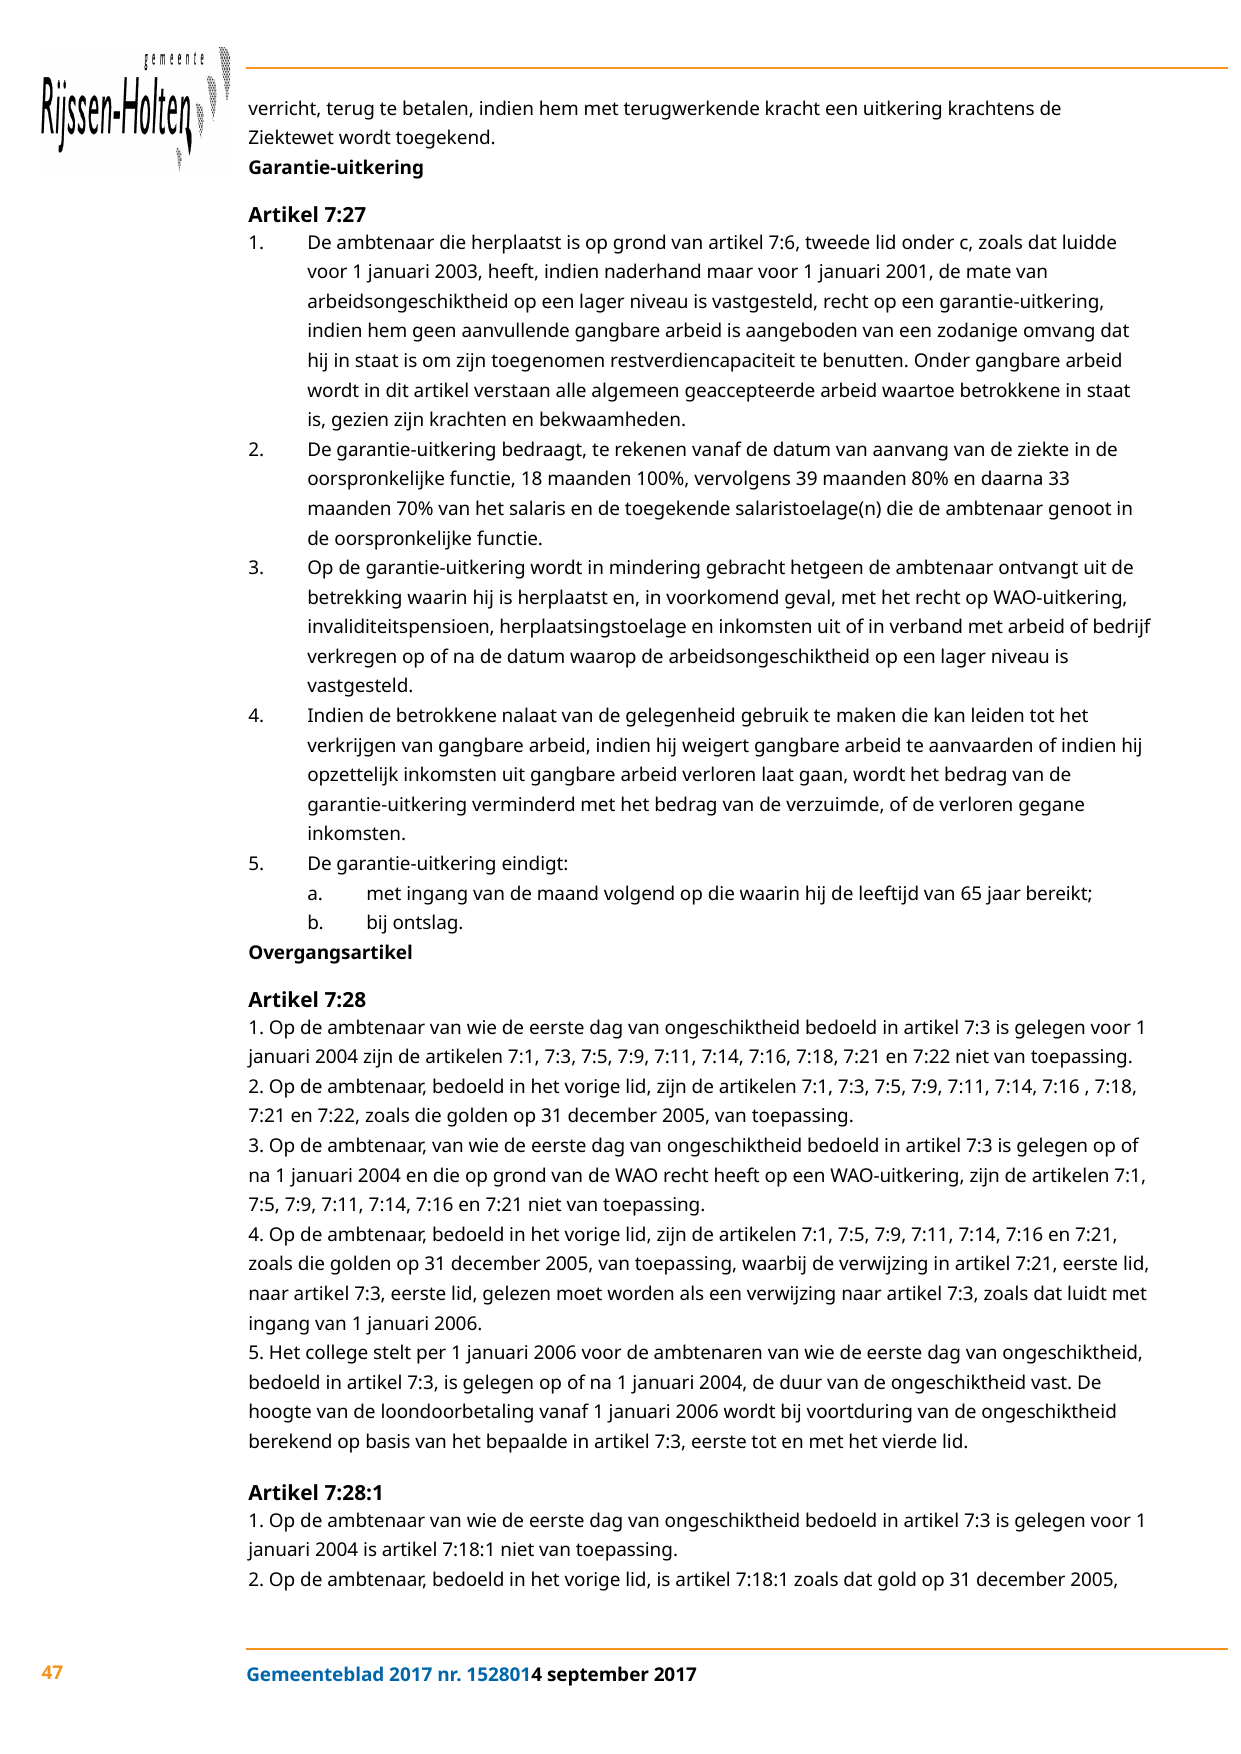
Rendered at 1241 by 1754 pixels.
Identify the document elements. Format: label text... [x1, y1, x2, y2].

text 4. Op de ambtenaar, bedoeld in het vorige lid, zijn de artikelen 7:1, 7:5, 7:9, 7:11, 7:14, 7:16 en 7:21, zoals die golden op 31 december 2005, van toepassing, waarbij de verwijzing in artikel 7:21, eerste lid, naar artikel 7:3, eerste lid, gelezen moet worden als een verwijzing naar artikel 7:3, zoals dat luidt met ingang van 1 januari 2006. [248, 1221, 1152, 1336]
text 1. Op de ambtenaar van wie de eerste dag van ongeschiktheid bedoeld in artikel 7:3 is gelegen voor 1 januari 2004 zijn de artikelen 7:1, 7:3, 7:5, 7:9, 7:11, 7:14, 7:16, 7:18, 7:21 en 7:22 niet van toepassing. [248, 1014, 1152, 1069]
text verricht, terug te betalen, indien hem met terugwerkende kracht een uitkering krachtens de Ziektewet wordt toegekend. [248, 95, 1152, 150]
text 3. Op de ambtenaar, van wie de eerste dag van ongeschiktheid bedoeld in artikel 7:3 is gelegen op of na 1 januari 2004 en die op grond van de WAO recht heeft op een WAO-uitkering, zijn de artikelen 7:1, 7:5, 7:9, 7:11, 7:14, 7:16 en 7:21 niet van toepassing. [248, 1132, 1152, 1217]
picture [41, 47, 231, 172]
text 5. Het college stelt per 1 januari 2006 voor de ambtenaren van wie de eerste dag van ongeschiktheid, bedoeld in artikel 7:3, is gelegen op of na 1 januari 2004, de duur van de ongeschiktheid vast. De hoogte van de loondoorbetaling vanaf 1 januari 2006 wordt bij voortduring van de ongeschiktheid berekend op basis van het bepaalde in artikel 7:3, eerste tot en met het vierde lid. [248, 1339, 1152, 1454]
text Artikel 7:28 [248, 986, 1152, 1014]
list bij ontslag. [307, 909, 1152, 935]
text Overgangsartikel [248, 939, 1152, 965]
list Indien de betrokkene nalaat van de gelegenheid gebruik te maken die kan leiden tot het verkrijgen van gangbare arbeid, indien hij weigert gangbare arbeid te aanvaarden of indien hij opzettelijk inkomsten uit gangbare arbeid verloren laat gaan, wordt het bedrag van de garantie-uitkering verminderd met het bedrag van de verzuimde, of de verloren gegane inkomsten. [248, 702, 1152, 846]
text 1. Op de ambtenaar van wie de eerste dag van ongeschiktheid bedoeld in artikel 7:3 is gelegen voor 1 januari 2004 is artikel 7:18:1 niet van toepassing. [248, 1507, 1152, 1562]
text 2. Op de ambtenaar, bedoeld in het vorige lid, is artikel 7:18:1 zoals dat gold op 31 december 2005, [248, 1566, 1152, 1592]
list De ambtenaar die herplaatst is op grond van artikel 7:6, tweede lid onder c, zoals dat luidde voor 1 januari 2003, heeft, indien naderhand maar voor 1 januari 2001, de mate van arbeidsongeschiktheid op een lager niveau is vastgesteld, recht op een garantie-uitkering, indien hem geen aanvullende gangbare arbeid is aangeboden van een zodanige omvang dat hij in staat is om zijn toegenomen restverdiencapaciteit te benutten. Onder gangbare arbeid wordt in dit artikel verstaan alle algemeen geaccepteerde arbeid waartoe betrokkene in staat is, gezien zijn krachten en bekwaamheden. [248, 229, 1152, 432]
list Op de garantie-uitkering wordt in mindering gebracht hetgeen de ambtenaar ontvangt uit de betrekking waarin hij is herplaatst en, in voorkomend geval, met het recht op WAO-uitkering, invaliditeitspensioen, herplaatsingstoelage en inkomsten uit of in verband met arbeid of bedrijf verkregen op of na de datum waarop de arbeidsongeschiktheid op een lager niveau is vastgesteld. [248, 554, 1152, 698]
text Artikel 7:27 [248, 201, 1152, 229]
text Artikel 7:28:1 [248, 1478, 1152, 1507]
list De garantie-uitkering bedraagt, te rekenen vanaf de datum van aanvang van de ziekte in de oorspronkelijke functie, 18 maanden 100%, vervolgens 39 maanden 80% en daarna 33 maanden 70% van het salaris en de toegekende salaristoelage(n) die de ambtenaar genoot in de oorspronkelijke functie. [248, 436, 1152, 551]
text Garantie-uitkering [248, 154, 1152, 180]
list met ingang van de maand volgend op die waarin hij de leeftijd van 65 jaar bereikt; [307, 880, 1152, 906]
text 2. Op de ambtenaar, bedoeld in het vorige lid, zijn de artikelen 7:1, 7:3, 7:5, 7:9, 7:11, 7:14, 7:16 , 7:18, 7:21 en 7:22, zoals die golden op 31 december 2005, van toepassing. [248, 1073, 1152, 1128]
list De garantie-uitkering eindigt: [248, 850, 1152, 876]
